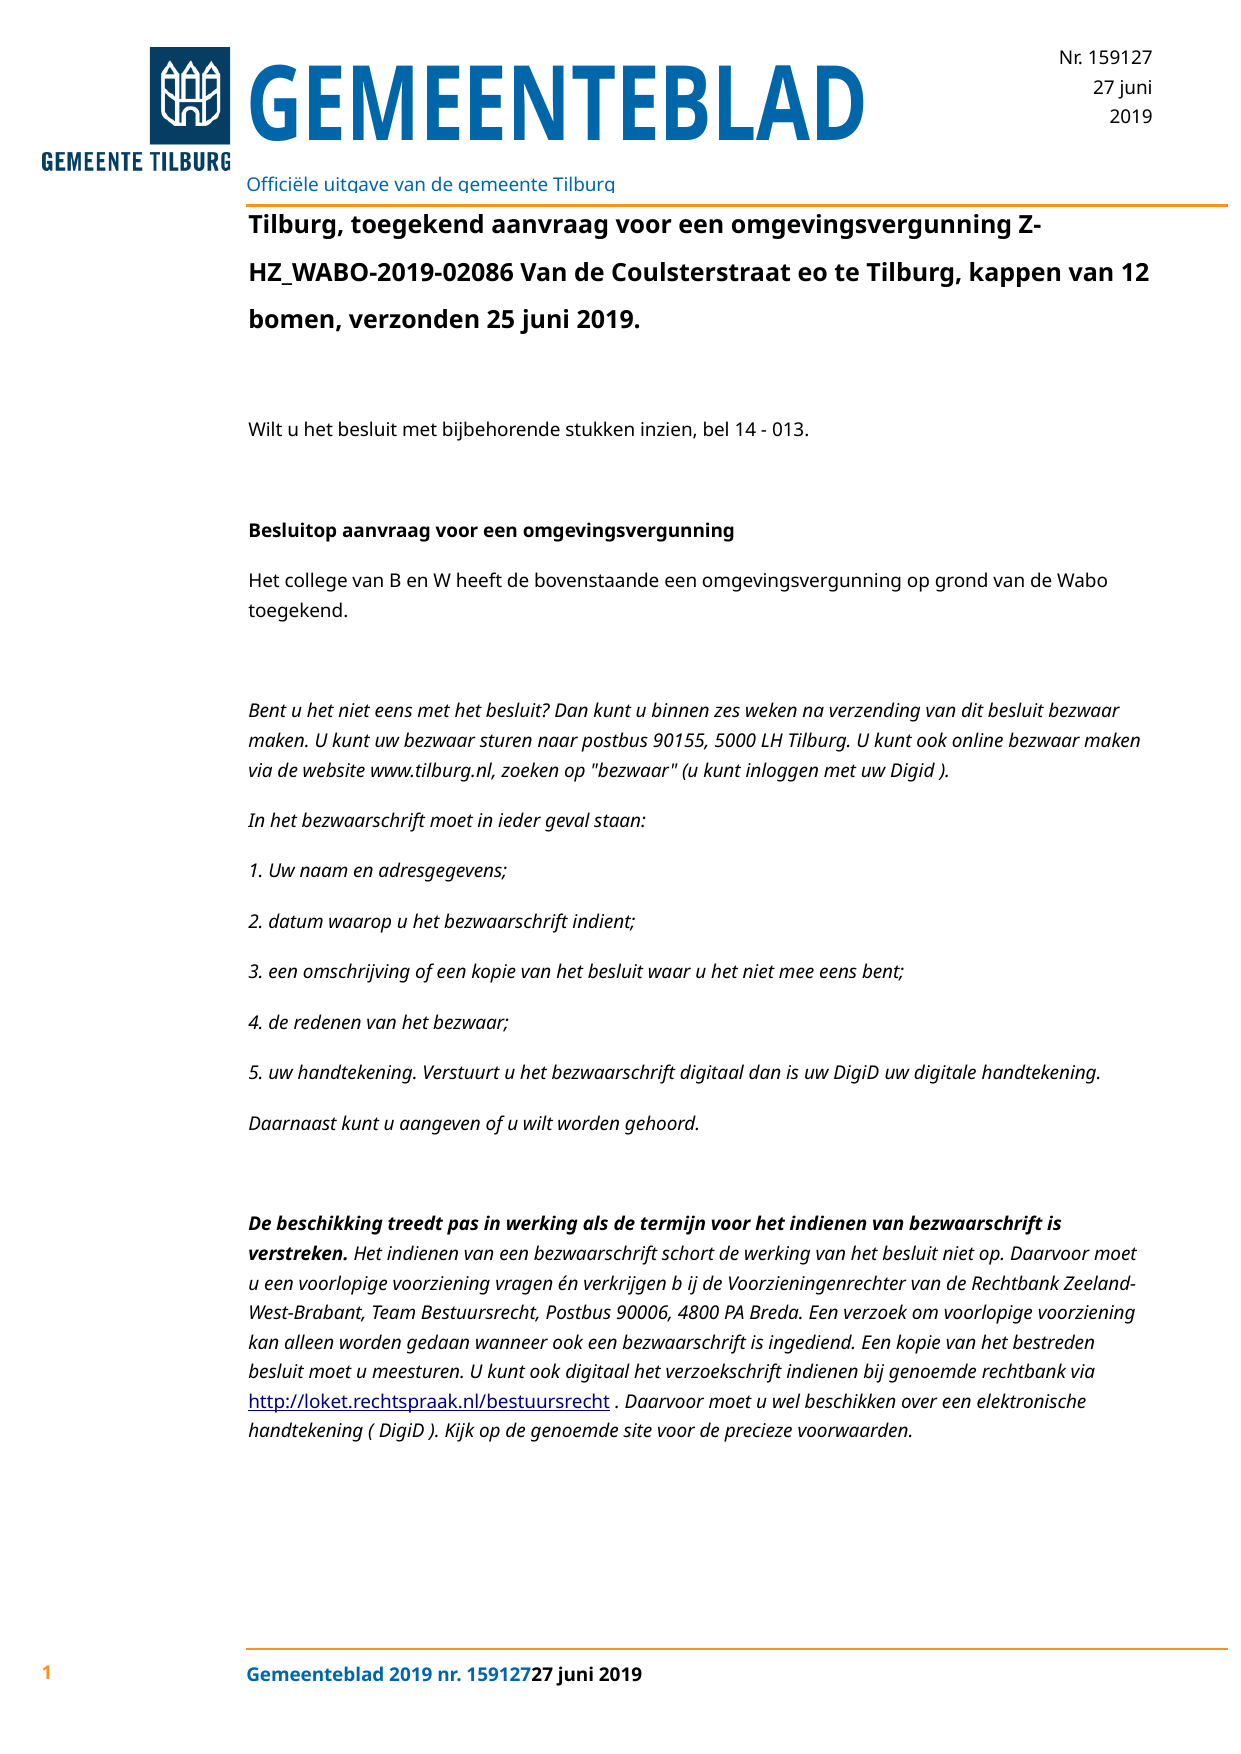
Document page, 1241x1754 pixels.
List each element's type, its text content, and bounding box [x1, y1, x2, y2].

text 4. de redenen van het bezwaar; [248, 1009, 1152, 1034]
text Het college van B en W heeft de bovenstaande een omgevingsvergunning op grond van de Wabo toegekend. [248, 567, 1152, 622]
text De beschikking treedt pas in werking als de termijn voor het indienen van bezwaarschrift is verstreken. Het indienen van een bezwaarschrift schort de werking van het besluit niet op. Daarvoor moet u een voorlopige voorziening vragen én verkrijgen b ij de Voorzieningenrechter van de Rechtbank Zeeland-West-Brabant, Team Bestuursrecht, Postbus 90006, 4800 PA Breda. Een verzoek om voorlopige voorziening kan alleen worden gedaan wanneer ook een bezwaarschrift is ingediend. Een kopie van het bestreden besluit moet u meesturen. U kunt ook digitaal het verzoekschrift indienen bij genoemde rechtbank via http://loket.rechtspraak.nl/bestuursrecht . Daarvoor moet u wel beschikken over een elektronische handtekening ( DigiD ). Kijk op de genoemde site voor de precieze voorwaarden. [248, 1211, 1152, 1443]
text Besluitop aanvraag voor een omgevingsvergunning [248, 517, 1152, 542]
text Daarnaast kunt u aangeven of u wilt worden gehoord. [248, 1110, 1152, 1135]
text Bent u het niet eens met het besluit? Dan kunt u binnen zes weken na verzending van dit besluit bezwaar maken. U kunt uw bezwaar sturen naar postbus 90155, 5000 LH Tilburg. U kunt ook online bezwaar maken via de website www.tilburg.nl, zoeken op "bezwaar" (u kunt inloggen met uw Digid ). [248, 698, 1152, 782]
text 5. uw handtekening. Verstuurt u het bezwaarschrift digitaal dan is uw DigiD uw digitale handtekening. [248, 1059, 1152, 1085]
text In het bezwaarschrift moet in ieder geval staan: [248, 807, 1152, 833]
text 3. een omschrijving of een kopie van het besluit waar u het niet mee eens bent; [248, 958, 1152, 984]
text 2. datum waarop u het bezwaarschrift indient; [248, 908, 1152, 934]
picture [41, 47, 231, 172]
text Wilt u het besluit met bijbehorende stukken inzien, bel 14 - 013. [248, 416, 1152, 442]
text Tilburg, toegekend aanvraag voor een omgevingsvergunning Z-HZ_WABO-2019-02086 Van de Coulsterstraat eo te Tilburg, kappen van 12 bomen, verzonden 25 juni 2019. [248, 207, 1152, 336]
text 1. Uw naam en adresgegevens; [248, 858, 1152, 883]
